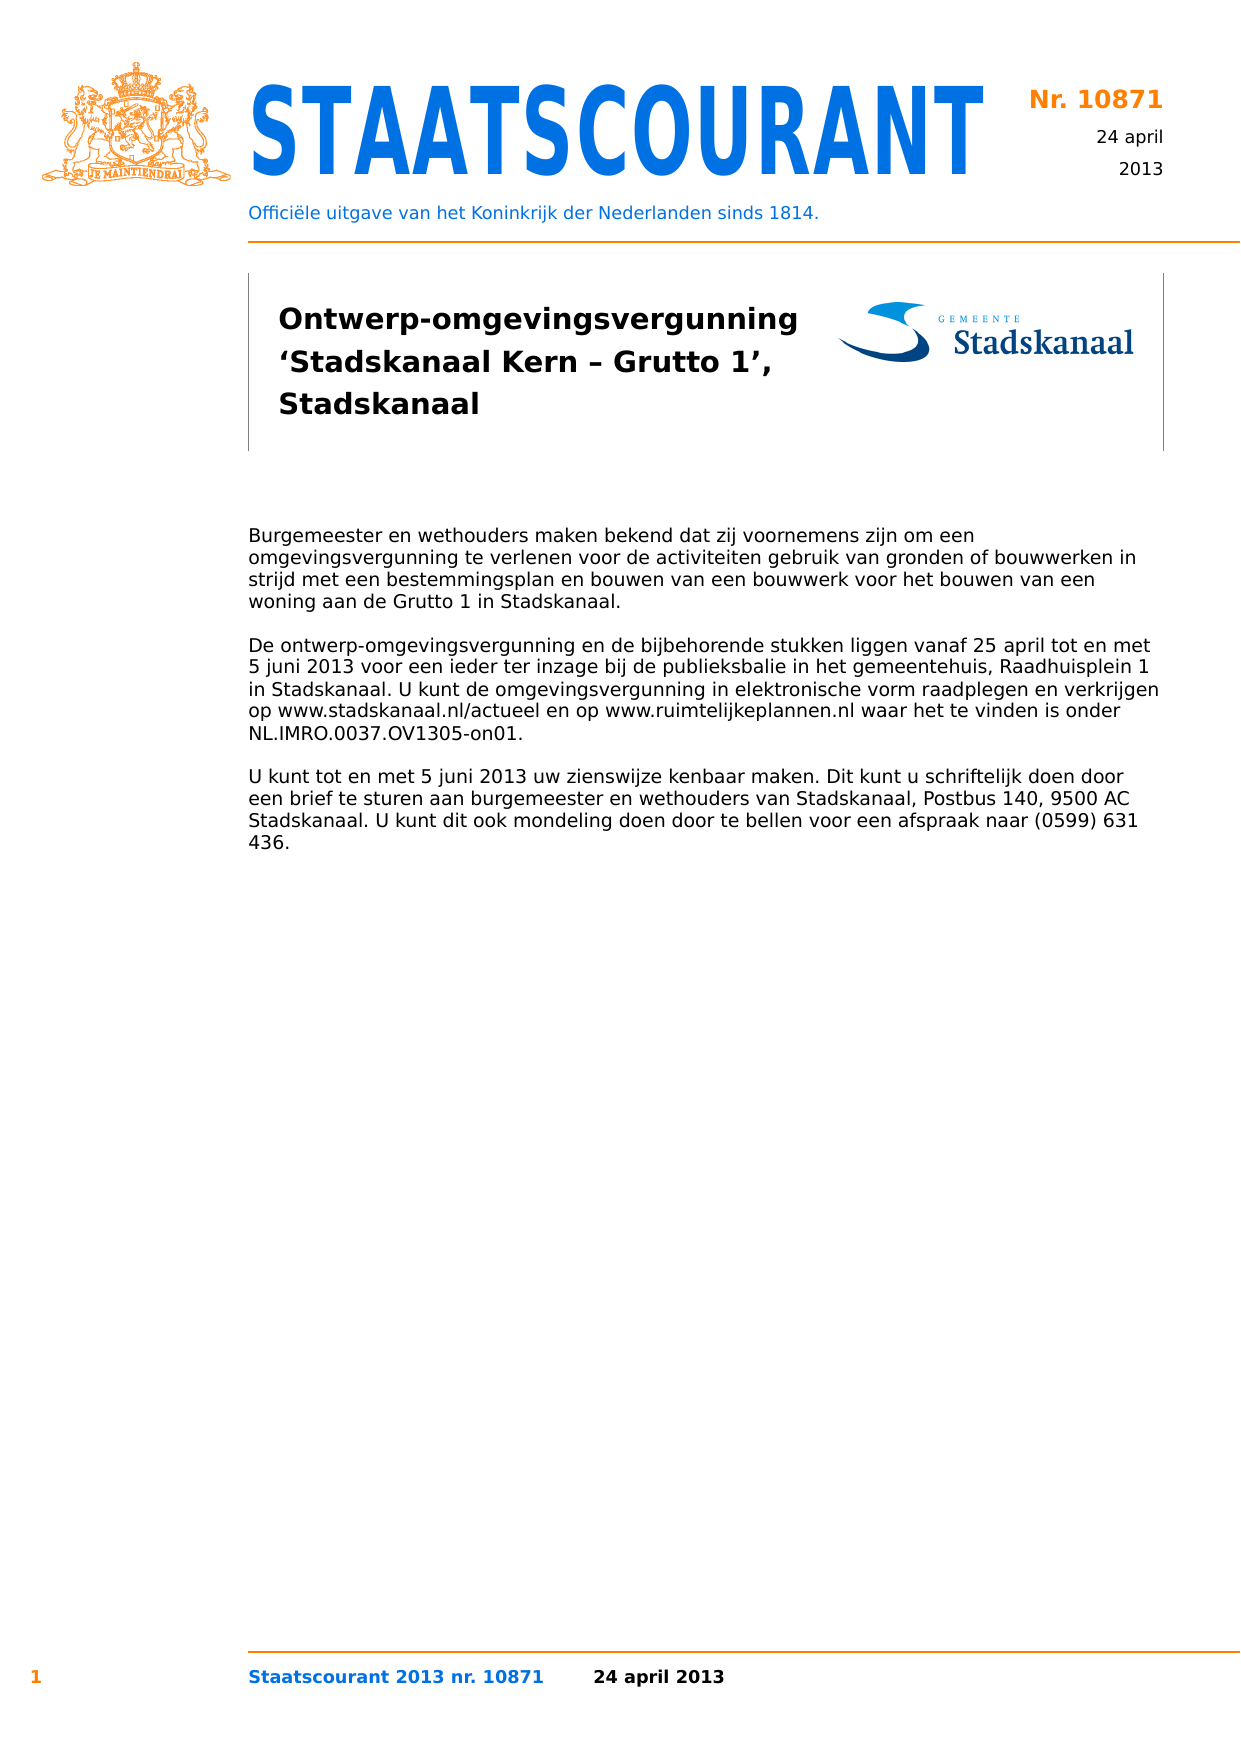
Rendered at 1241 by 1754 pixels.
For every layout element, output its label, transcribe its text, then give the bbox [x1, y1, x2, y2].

subtitle Ontwerp-omgevingsvergunning ‘Stadskanaal Kern – Grutto 1’, Stadskanaal [249, 273, 1163, 451]
picture [838, 302, 1134, 362]
table_header Nr. 10871 [998, 62, 1240, 121]
text Burgemeester en wethouders maken bekend dat zij voornemens zijn om een omgevingsvergunning te verlenen voor de activiteiten gebruik van gronden of bouwwerken in strijd met een bestemmingsplan en bouwen van een bouwwerk voor het bouwen van een woning aan de Grutto 1 in Stadskanaal. [248, 525, 1163, 613]
table_cell 24 april [998, 121, 1240, 153]
picture [41, 62, 231, 186]
text De ontwerp-omgevingsvergunning en de bijbehorende stukken liggen vanaf 25 april tot en met 5 juni 2013 voor een ieder ter inzage bij de publieksbalie in het gemeentehuis, Raadhuisplein 1 in Stadskanaal. U kunt de omgevingsvergunning in elektronische vorm raadplegen en verkrijgen op www.stadskanaal.nl/actueel en op www.ruimtelijkeplannen.nl waar het te vinden is onder NL.IMRO.0037.OV1305-on01. [248, 634, 1163, 744]
table_header [25, 62, 248, 241]
table_header STAATSCOURANT [248, 62, 998, 203]
text U kunt tot en met 5 juni 2013 uw zienswijze kenbaar maken. Dit kunt u schriftelijk doen door een brief te sturen aan burgemeester en wethouders van Stadskanaal, Postbus 140, 9500 AC Stadskanaal. U kunt dit ook mondeling doen door te bellen voor een afspraak naar (0599) 631 436. [248, 766, 1163, 854]
table_cell Officiële uitgave van het Koninkrijk der Nederlanden sinds 1814. [248, 203, 1240, 241]
table_cell 2013 [998, 153, 1240, 203]
